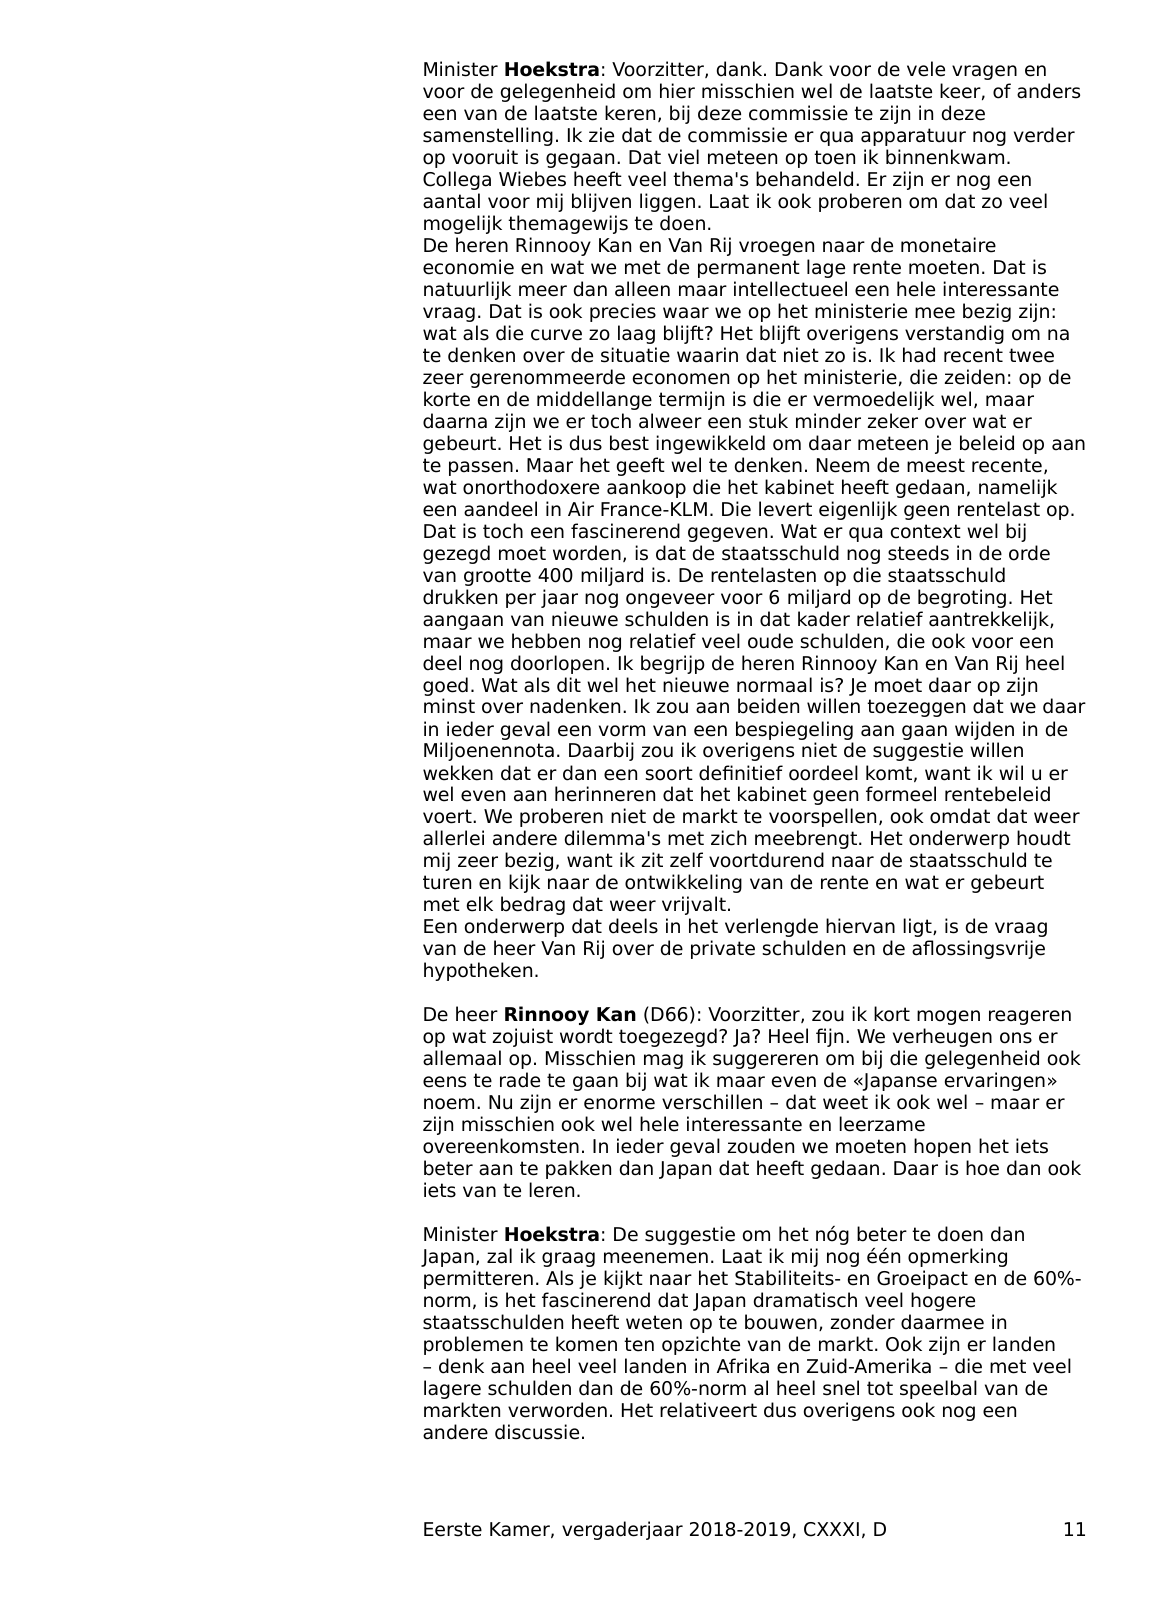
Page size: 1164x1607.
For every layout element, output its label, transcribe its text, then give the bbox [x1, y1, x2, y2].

text Een onderwerp dat deels in het verlengde hiervan ligt, is de vraag van de heer Van Rij over de private schulden en de aflossingsvrije hypotheken. [422, 916, 1087, 982]
text De heer Rinnooy Kan (D66): Voorzitter, zou ik kort mogen reageren op wat zojuist wordt toegezegd? Ja? Heel fijn. We verheugen ons er allemaal op. Misschien mag ik suggereren om bij die gelegenheid ook eens te rade te gaan bij wat ik maar even de «Japanse ervaringen» noem. Nu zijn er enorme verschillen – dat weet ik ook wel – maar er zijn misschien ook wel hele interessante en leerzame overeenkomsten. In ieder geval zouden we moeten hopen het iets beter aan te pakken dan Japan dat heeft gedaan. Daar is hoe dan ook iets van te leren. [422, 1004, 1087, 1202]
text Minister Hoekstra: De suggestie om het nóg beter te doen dan Japan, zal ik graag meenemen. Laat ik mij nog één opmerking permitteren. Als je kijkt naar het Stabiliteits- en Groeipact en de 60%-norm, is het fascinerend dat Japan dramatisch veel hogere staatsschulden heeft weten op te bouwen, zonder daarmee in problemen te komen ten opzichte van de markt. Ook zijn er landen – denk aan heel veel landen in Afrika en Zuid-Amerika – die met veel lagere schulden dan de 60%-norm al heel snel tot speelbal van de markten verworden. Het relativeert dus overigens ook nog een andere discussie. [422, 1224, 1087, 1444]
text De heren Rinnooy Kan en Van Rij vroegen naar de monetaire economie en wat we met de permanent lage rente moeten. Dat is natuurlijk meer dan alleen maar intellectueel een hele interessante vraag. Dat is ook precies waar we op het ministerie mee bezig zijn: wat als die curve zo laag blijft? Het blijft overigens verstandig om na te denken over de situatie waarin dat niet zo is. Ik had recent twee zeer gerenommeerde economen op het ministerie, die zeiden: op de korte en de middellange termijn is die er vermoedelijk wel, maar daarna zijn we er toch alweer een stuk minder zeker over wat er gebeurt. Het is dus best ingewikkeld om daar meteen je beleid op aan te passen. Maar het geeft wel te denken. Neem de meest recente, wat onorthodoxere aankoop die het kabinet heeft gedaan, namelijk een aandeel in Air France-KLM. Die levert eigenlijk geen rentelast op. Dat is toch een fascinerend gegeven. Wat er qua context wel bij gezegd moet worden, is dat de staatsschuld nog steeds in de orde van grootte 400 miljard is. De rentelasten op die staatsschuld drukken per jaar nog ongeveer voor 6 miljard op de begroting. Het aangaan van nieuwe schulden is in dat kader relatief aantrekkelijk, maar we hebben nog relatief veel oude schulden, die ook voor een deel nog doorlopen. Ik begrijp de heren Rinnooy Kan en Van Rij heel goed. Wat als dit wel het nieuwe normaal is? Je moet daar op zijn minst over nadenken. Ik zou aan beiden willen toezeggen dat we daar in ieder geval een vorm van een bespiegeling aan gaan wijden in de Miljoenennota. Daarbij zou ik overigens niet de suggestie willen wekken dat er dan een soort definitief oordeel komt, want ik wil u er wel even aan herinneren dat het kabinet geen formeel rentebeleid voert. We proberen niet de markt te voorspellen, ook omdat dat weer allerlei andere dilemma's met zich meebrengt. Het onderwerp houdt mij zeer bezig, want ik zit zelf voortdurend naar de staatsschuld te turen en kijk naar de ontwikkeling van de rente en wat er gebeurt met elk bedrag dat weer vrijvalt. [422, 235, 1087, 916]
text Collega Wiebes heeft veel thema's behandeld. Er zijn er nog een aantal voor mij blijven liggen. Laat ik ook proberen om dat zo veel mogelijk themagewijs te doen. [422, 169, 1087, 235]
text Minister Hoekstra: Voorzitter, dank. Dank voor de vele vragen en voor de gelegenheid om hier misschien wel de laatste keer, of anders een van de laatste keren, bij deze commissie te zijn in deze samenstelling. Ik zie dat de commissie er qua apparatuur nog verder op vooruit is gegaan. Dat viel meteen op toen ik binnenkwam. [422, 59, 1087, 169]
